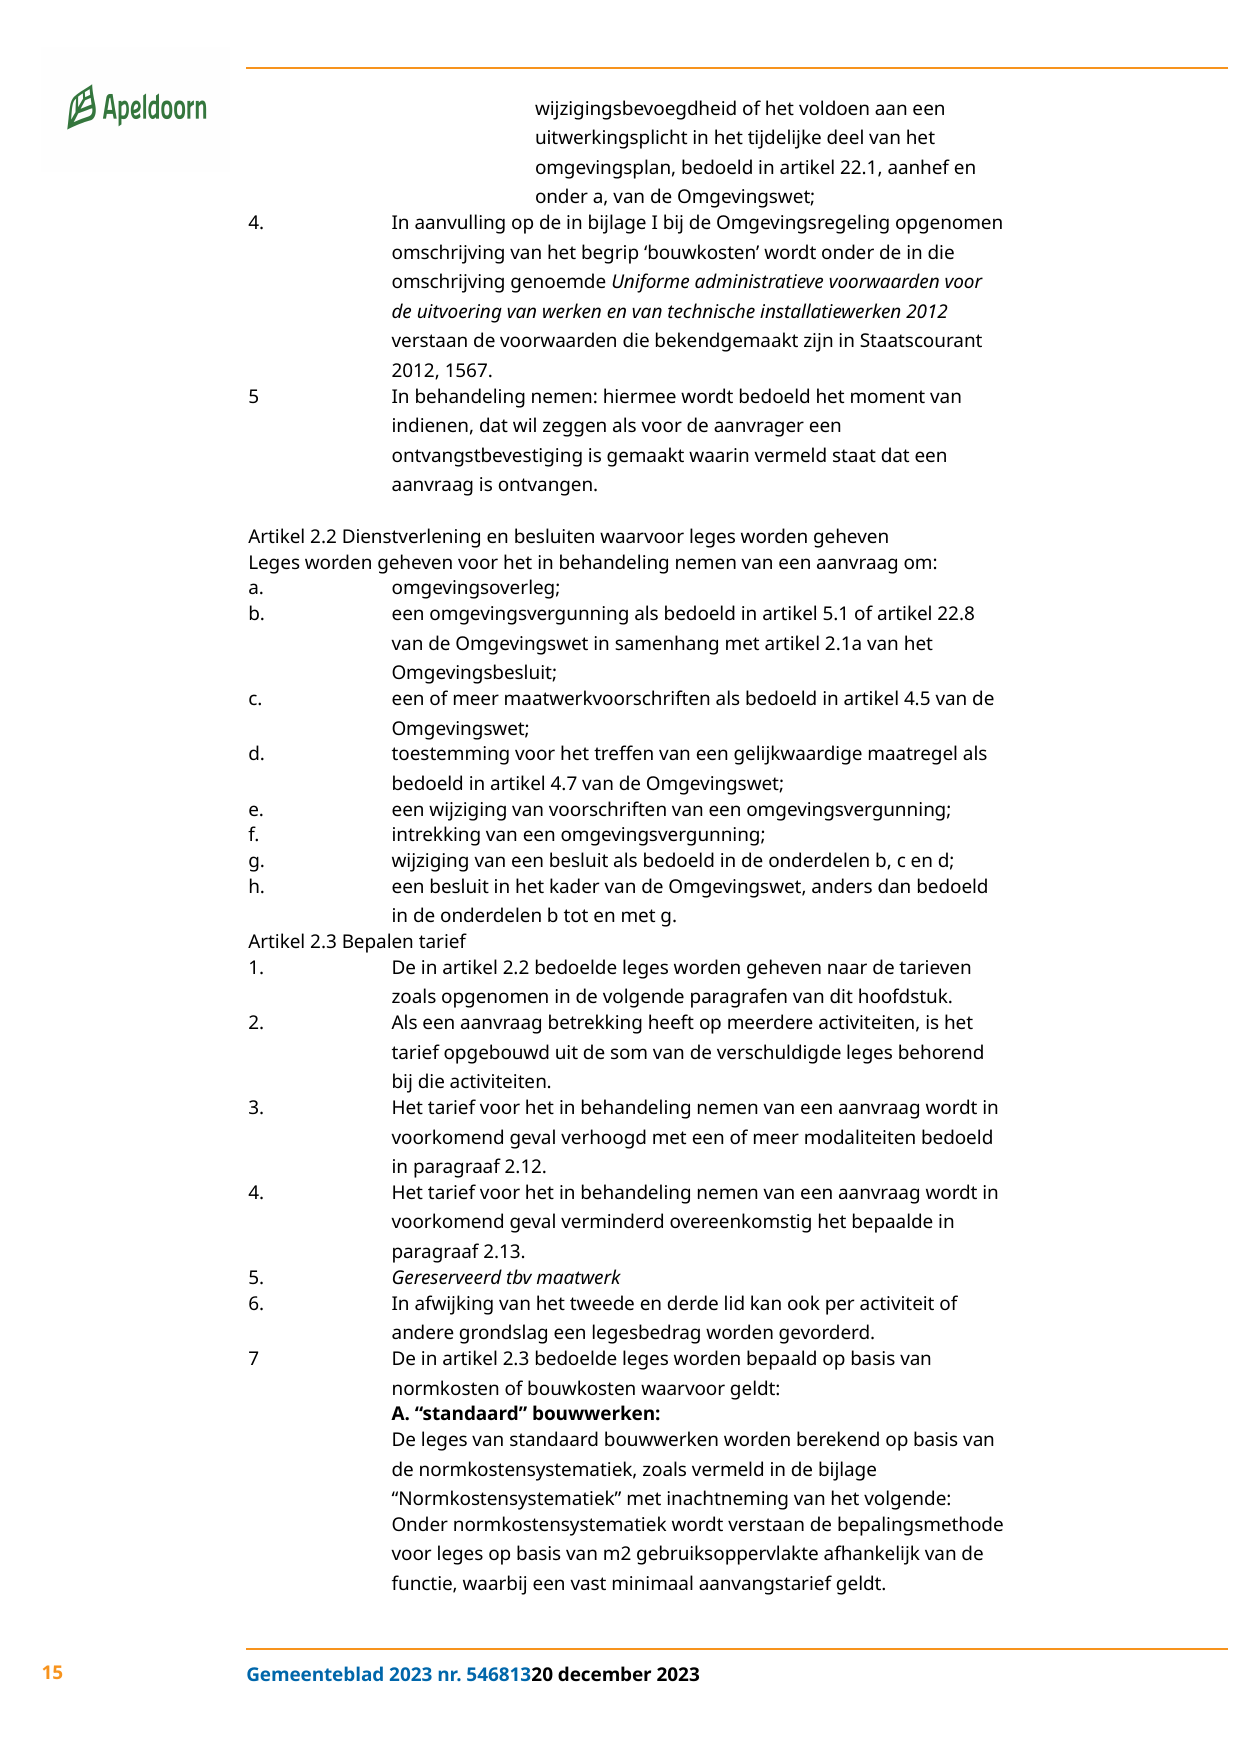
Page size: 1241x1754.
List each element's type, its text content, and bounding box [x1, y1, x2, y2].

table_cell [1008, 575, 1152, 600]
table_cell een wijziging van voorschriften van een omgevingsvergunning; [391, 796, 1008, 822]
table_cell Artikel 2.3 Bepalen tarief [248, 928, 1008, 954]
table_cell een omgevingsvergunning als bedoeld in artikel 5.1 of artikel 22.8 van de Omgevingswet in samenhang met artikel 2.1a van het Omgevingsbesluit; [391, 600, 1008, 685]
table_cell De in artikel 2.3 bedoelde leges worden bepaald op basis van normkosten of bouwkosten waarvoor geldt: [391, 1345, 1008, 1400]
table_cell Het tarief voor het in behandeling nemen van een aanvraag wordt in voorkomend geval verhoogd met een of meer modaliteiten bedoeld in paragraaf 2.12. [391, 1094, 1008, 1179]
table_cell [248, 1511, 391, 1596]
table_cell 7 [248, 1345, 391, 1400]
table_cell In aanvulling op de in bijlage I bij de Omgevingsregeling opgenomen omschrijving van het begrip ‘bouwkosten’ wordt onder de in die omschrijving genoemde Uniforme administratieve voorwaarden voor de uitvoering van werken en van technische installatiewerken 2012 verstaan de voorwaarden die bekendgemaakt zijn in Staatscourant 2012, 1567. [391, 209, 1008, 383]
table_cell [1008, 1290, 1152, 1345]
table_cell b. [248, 600, 391, 685]
table_cell [1008, 954, 1152, 1009]
table_cell [1008, 523, 1152, 549]
table_cell e. [248, 796, 391, 822]
table_cell A. “standaard” bouwwerken: [391, 1400, 1008, 1426]
table_cell h. [248, 873, 391, 928]
table_cell intrekking van een omgevingsvergunning; [391, 822, 1008, 847]
table_cell In behandeling nemen: hiermee wordt bedoeld het moment van indienen, dat wil zeggen als voor de aanvrager een ontvangstbevestiging is gemaakt waarin vermeld staat dat een aanvraag is ontvangen. [391, 383, 1008, 497]
table_cell [1008, 1094, 1152, 1179]
table_cell 4. [248, 209, 391, 383]
table_cell d. [248, 741, 391, 796]
table_cell Onder normkostensystematiek wordt verstaan de bepalingsmethode voor leges op basis van m2 gebruiksoppervlakte afhankelijk van de functie, waarbij een vast minimaal aanvangstarief geldt. [391, 1511, 1008, 1596]
table_cell g. [248, 847, 391, 873]
table_cell 3. [248, 1094, 391, 1179]
table_cell omgevingsoverleg; [391, 575, 1008, 600]
table_cell een besluit in het kader van de Omgevingswet, anders dan bedoeld in de onderdelen b tot en met g. [391, 873, 1008, 928]
table_cell De leges van standaard bouwwerken worden berekend op basis van de normkostensystematiek, zoals vermeld in de bijlage “Normkostensystematiek” met inachtneming van het volgende: [391, 1426, 1008, 1511]
table_cell Gereserveerd tbv maatwerk [391, 1264, 1008, 1290]
table_cell 6. [248, 1290, 391, 1345]
table_cell f. [248, 822, 391, 847]
table_cell In afwijking van het tweede en derde lid kan ook per activiteit of andere grondslag een legesbedrag worden gevorderd. [391, 1290, 1008, 1345]
table_cell 2. [248, 1009, 391, 1094]
table_cell [1008, 1345, 1152, 1400]
table_cell [1008, 95, 1152, 209]
table_cell [248, 1426, 391, 1511]
table_cell - [391, 95, 535, 209]
table_cell [1008, 685, 1152, 741]
table_cell [1008, 928, 1152, 954]
table_cell een of meer maatwerkvoorschriften als bedoeld in artikel 4.5 van de Omgevingswet; [391, 685, 1008, 741]
table_cell wijzigingsbevoegdheid of het voldoen aan een uitwerkingsplicht in het tijdelijke deel van het omgevingsplan, bedoeld in artikel 22.1, aanhef en onder a, van de Omgevingswet; [535, 95, 1008, 209]
picture [41, 47, 231, 172]
table_cell Het tarief voor het in behandeling nemen van een aanvraag wordt in voorkomend geval verminderd overeenkomstig het bepaalde in paragraaf 2.13. [391, 1179, 1008, 1264]
table_cell Artikel 2.2 Dienstverlening en besluiten waarvoor leges worden geheven [248, 523, 1008, 549]
table_cell [1008, 383, 1152, 497]
table_cell [1008, 209, 1152, 383]
table_cell [1008, 822, 1152, 847]
table_cell Als een aanvraag betrekking heeft op meerdere activiteiten, is het tarief opgebouwd uit de som van de verschuldigde leges behorend bij die activiteiten. [391, 1009, 1008, 1094]
table_cell [1008, 498, 1152, 523]
table_cell a. [248, 575, 391, 600]
table_cell [1008, 796, 1152, 822]
table_cell [248, 95, 391, 209]
table_cell [1008, 1264, 1152, 1290]
table_cell [1008, 741, 1152, 796]
table_cell De in artikel 2.2 bedoelde leges worden geheven naar de tarieven zoals opgenomen in de volgende paragrafen van dit hoofdstuk. [391, 954, 1008, 1009]
table_cell 4. [248, 1179, 391, 1264]
table_cell [1008, 1179, 1152, 1264]
table_cell 1. [248, 954, 391, 1009]
table_cell [1008, 1400, 1152, 1426]
table_cell 5 [248, 383, 391, 497]
table_cell [1008, 1426, 1152, 1511]
table_cell wijziging van een besluit als bedoeld in de onderdelen b, c en d; [391, 847, 1008, 873]
table_cell [248, 1400, 391, 1426]
table_cell [1008, 549, 1152, 574]
table_cell 5. [248, 1264, 391, 1290]
table_cell [248, 498, 391, 523]
table_cell c. [248, 685, 391, 741]
table_cell [1008, 847, 1152, 873]
table_cell [391, 498, 1008, 523]
table_cell [1008, 1009, 1152, 1094]
table_cell toestemming voor het treffen van een gelijkwaardige maatregel als bedoeld in artikel 4.7 van de Omgevingswet; [391, 741, 1008, 796]
table_cell [1008, 873, 1152, 928]
table_cell [1008, 1511, 1152, 1596]
table_cell Leges worden geheven voor het in behandeling nemen van een aanvraag om: [248, 549, 1008, 574]
table_cell [1008, 600, 1152, 685]
